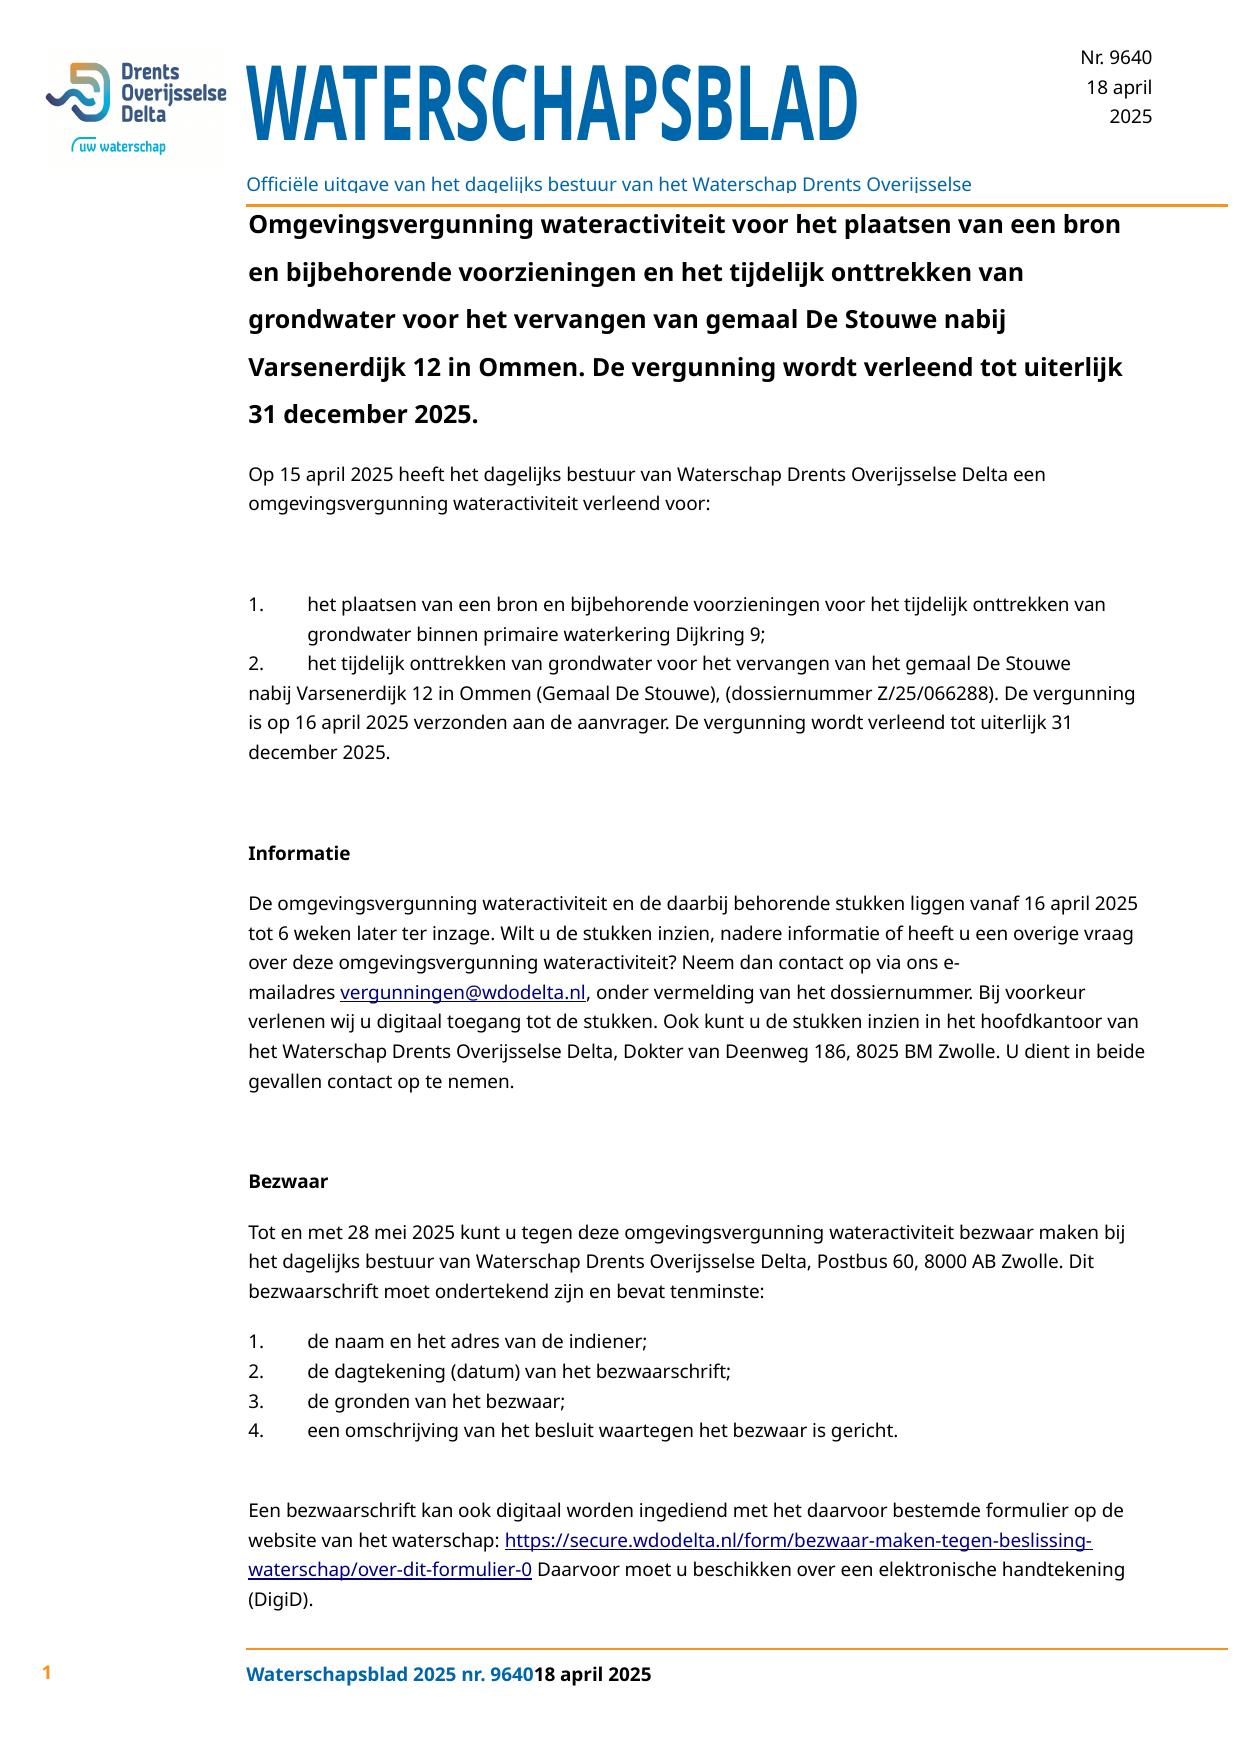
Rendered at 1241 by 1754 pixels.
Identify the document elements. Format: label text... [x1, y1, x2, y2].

picture [41, 47, 231, 172]
text Tot en met 28 mei 2025 kunt u tegen deze omgevingsvergunning wateractiviteit bezwaar maken bij het dagelijks bestuur van Waterschap Drents Overijsselse Delta, Postbus 60, 8000 AB Zwolle. Dit bezwaarschrift moet ondertekend zijn en bevat tenminste: [248, 1219, 1152, 1304]
list de naam en het adres van de indiener; [248, 1329, 1152, 1354]
text Op 15 april 2025 heeft het dagelijks bestuur van Waterschap Drents Overijsselse Delta een omgevingsvergunning wateractiviteit verleend voor: [248, 461, 1152, 516]
list het tijdelijk onttrekken van grondwater voor het vervangen van het gemaal De Stouwe [248, 650, 1152, 676]
text Informatie [248, 840, 1152, 866]
list de dagtekening (datum) van het bezwaarschrift; [248, 1358, 1152, 1384]
text nabij Varsenerdijk 12 in Ommen (Gemaal De Stouwe), (dossiernummer Z/25/066288). De vergunning is op 16 april 2025 verzonden aan de aanvrager. De vergunning wordt verleend tot uiterlijk 31 december 2025. [248, 680, 1152, 765]
text Omgevingsvergunning wateractiviteit voor het plaatsen van een bron en bijbehorende voorzieningen en het tijdelijk onttrekken van grondwater voor het vervangen van gemaal De Stouwe nabij Varsenerdijk 12 in Ommen. De vergunning wordt verleend tot uiterlijk 31 december 2025. [248, 207, 1152, 431]
text De omgevingsvergunning wateractiviteit en de daarbij behorende stukken liggen vanaf 16 april 2025 tot 6 weken later ter inzage. Wilt u de stukken inzien, nadere informatie of heeft u een overige vraag over deze omgevingsvergunning wateractiviteit? Neem dan contact op via ons e-mailadres vergunningen@wdodelta.nl, onder vermelding van het dossiernummer. Bij voorkeur verlenen wij u digitaal toegang tot de stukken. Ook kunt u de stukken inzien in het hoofdkantoor van het Waterschap Drents Overijsselse Delta, Dokter van Deenweg 186, 8025 BM Zwolle. U dient in beide gevallen contact op te nemen. [248, 890, 1152, 1093]
list de gronden van het bezwaar; [248, 1388, 1152, 1413]
list een omschrijving van het besluit waartegen het bezwaar is gericht. [248, 1417, 1152, 1443]
list het plaatsen van een bron en bijbehorende voorzieningen voor het tijdelijk onttrekken van grondwater binnen primaire waterkering Dijkring 9; [248, 591, 1152, 646]
text Een bezwaarschrift kan ook digitaal worden ingediend met het daarvoor bestemde formulier op de website van het waterschap: https://secure.wdodelta.nl/form/bezwaar-maken-tegen-beslissing-waterschap/over-dit-formulier-0 Daarvoor moet u beschikken over een elektronische handtekening (DigiD). [248, 1497, 1152, 1612]
text Bezwaar [248, 1169, 1152, 1194]
